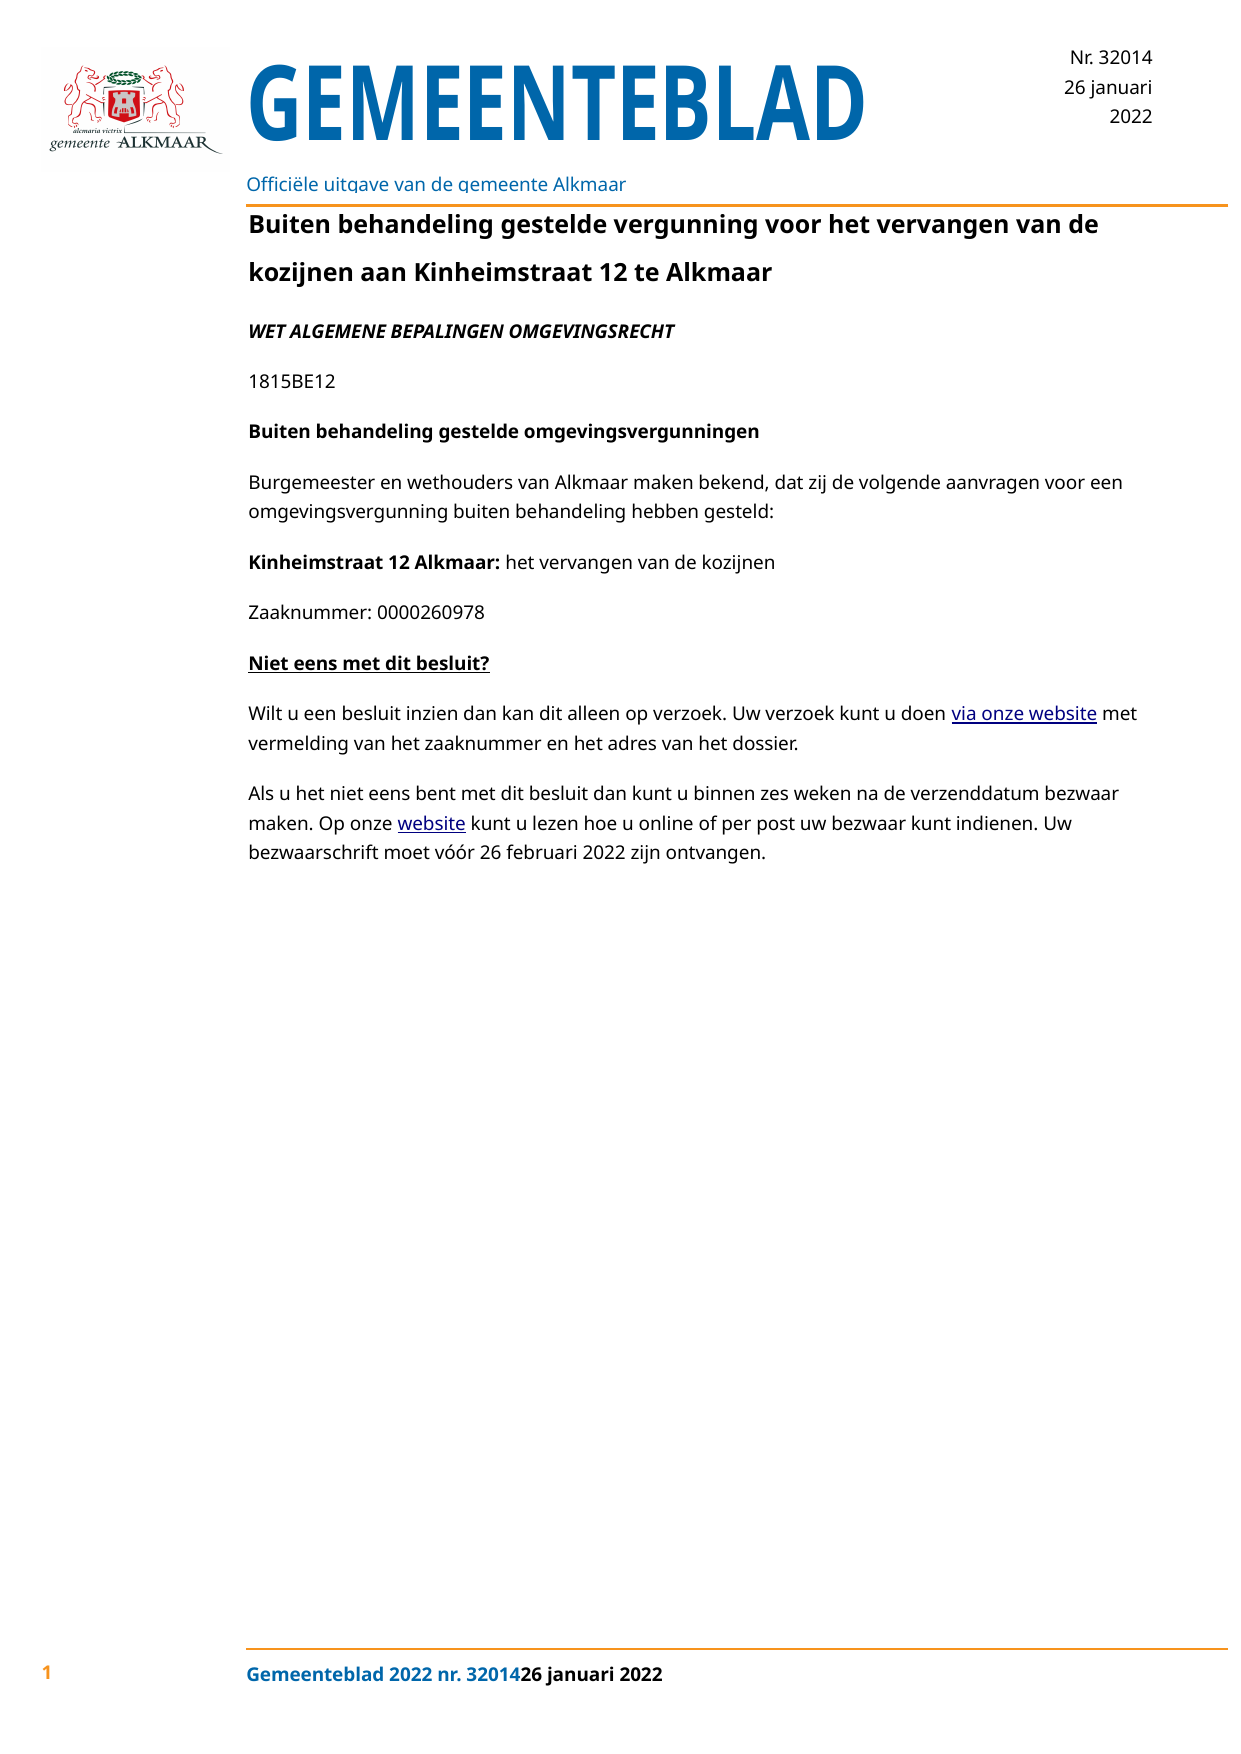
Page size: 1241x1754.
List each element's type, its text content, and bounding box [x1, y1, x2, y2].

text Als u het niet eens bent met dit besluit dan kunt u binnen zes weken na de verzenddatum bezwaar maken. Op onze website kunt u lezen hoe u online of per post uw bezwaar kunt indienen. Uw bezwaarschrift moet vóór 26 februari 2022 zijn ontvangen. [248, 780, 1152, 865]
text Buiten behandeling gestelde vergunning voor het vervangen van de kozijnen aan Kinheimstraat 12 te Alkmaar [248, 207, 1152, 288]
text Buiten behandeling gestelde omgevingsvergunningen [248, 419, 1152, 444]
text Wilt u een besluit inzien dan kan dit alleen op verzoek. Uw verzoek kunt u doen via onze website met vermelding van het zaaknummer en het adres van het dossier. [248, 700, 1152, 756]
text 1815BE12 [248, 368, 1152, 394]
text Kinheimstraat 12 Alkmaar: het vervangen van de kozijnen [248, 549, 1152, 575]
text Burgemeester en wethouders van Alkmaar maken bekend, dat zij de volgende aanvragen voor een omgevingsvergunning buiten behandeling hebben gesteld: [248, 469, 1152, 524]
text Zaaknummer: 0000260978 [248, 599, 1152, 625]
text Niet eens met dit besluit? [248, 650, 1152, 676]
text WET ALGEMENE BEPALINGEN OMGEVINGSRECHT [248, 318, 1152, 344]
picture [41, 47, 231, 172]
